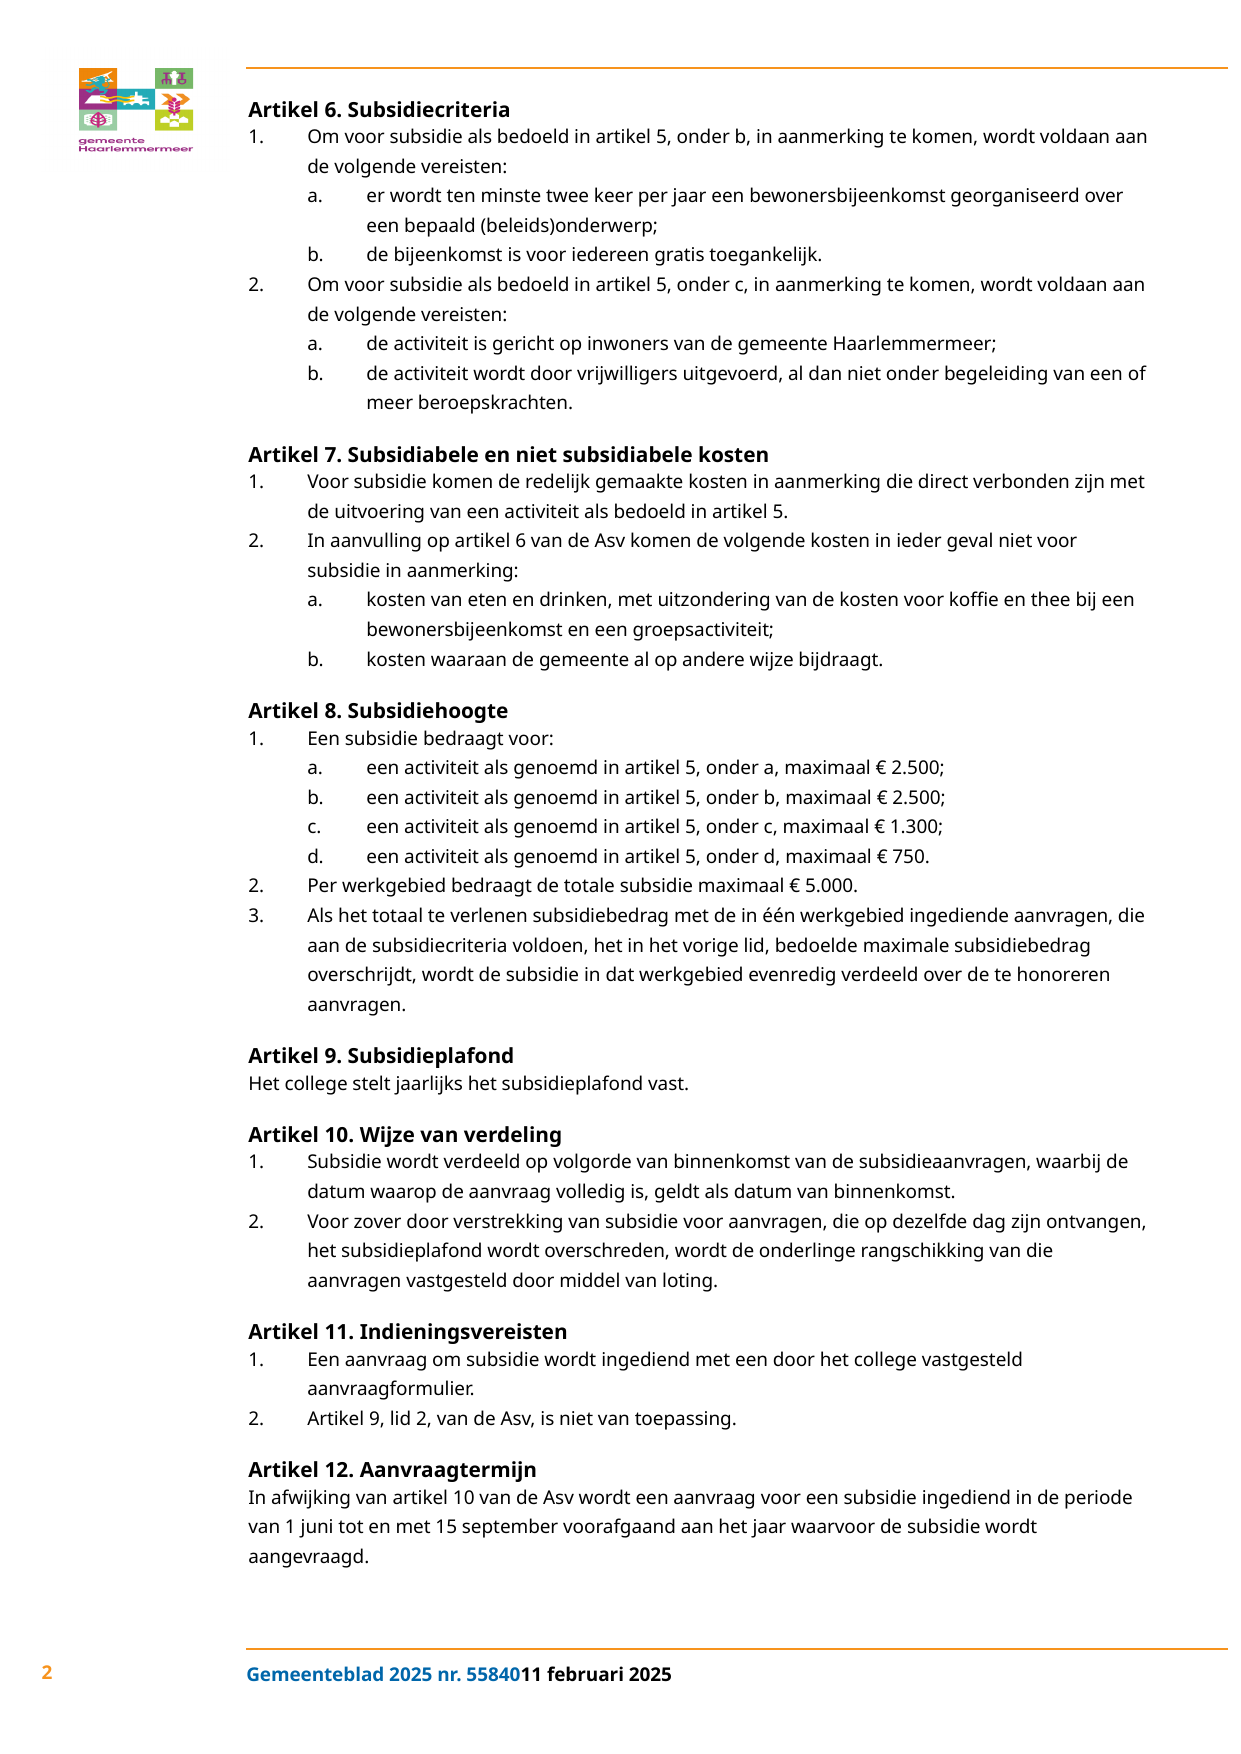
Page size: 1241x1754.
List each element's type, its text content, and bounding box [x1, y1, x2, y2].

list een activiteit als genoemd in artikel 5, onder b, maximaal € 2.500; [307, 784, 1152, 809]
list Per werkgebied bedraagt de totale subsidie maximaal € 5.000. [248, 873, 1152, 898]
list Om voor subsidie als bedoeld in artikel 5, onder c, in aanmerking te komen, wordt voldaan aan de volgende vereisten: [248, 271, 1152, 326]
list de bijeenkomst is voor iedereen gratis toegankelijk. [307, 242, 1152, 267]
list kosten van eten en drinken, met uitzondering van de kosten voor koffie en thee bij een bewonersbijeenkomst en een groepsactiviteit; [307, 587, 1152, 642]
list de activiteit wordt door vrijwilligers uitgevoerd, al dan niet onder begeleiding van een of meer beroepskrachten. [307, 360, 1152, 415]
list een activiteit als genoemd in artikel 5, onder d, maximaal € 750. [307, 843, 1152, 869]
list Voor zover door verstrekking van subsidie voor aanvragen, die op dezelfde dag zijn ontvangen, het subsidieplafond wordt overschreden, wordt de onderlinge rangschikking van die aanvragen vastgesteld door middel van loting. [248, 1208, 1152, 1293]
list In aanvulling op artikel 6 van de Asv komen de volgende kosten in ieder geval niet voor subsidie in aanmerking: [248, 527, 1152, 583]
list kosten waaraan de gemeente al op andere wijze bijdraagt. [307, 646, 1152, 672]
text Artikel 10. Wijze van verdeling [248, 1120, 1152, 1149]
list Artikel 9, lid 2, van de Asv, is niet van toepassing. [248, 1405, 1152, 1431]
text Het college stelt jaarlijks het subsidieplafond vast. [248, 1070, 1152, 1096]
list een activiteit als genoemd in artikel 5, onder c, maximaal € 1.300; [307, 813, 1152, 839]
text In afwijking van artikel 10 van de Asv wordt een aanvraag voor een subsidie ingediend in de periode van 1 juni tot en met 15 september voorafgaand aan het jaar waarvoor de subsidie wordt aangevraagd. [248, 1484, 1152, 1569]
picture [41, 47, 231, 172]
list er wordt ten minste twee keer per jaar een bewonersbijeenkomst georganiseerd over een bepaald (beleids)onderwerp; [307, 182, 1152, 238]
list Een aanvraag om subsidie wordt ingediend met een door het college vastgesteld aanvraagformulier. [248, 1346, 1152, 1401]
text Artikel 7. Subsidiabele en niet subsidiabele kosten [248, 440, 1152, 468]
text Artikel 12. Aanvraagtermijn [248, 1455, 1152, 1484]
text Artikel 8. Subsidiehoogte [248, 696, 1152, 725]
list de activiteit is gericht op inwoners van de gemeente Haarlemmermeer; [307, 330, 1152, 356]
list een activiteit als genoemd in artikel 5, onder a, maximaal € 2.500; [307, 754, 1152, 780]
text Artikel 11. Indieningsvereisten [248, 1317, 1152, 1346]
list Om voor subsidie als bedoeld in artikel 5, onder b, in aanmerking te komen, wordt voldaan aan de volgende vereisten: [248, 123, 1152, 178]
list Voor subsidie komen de redelijk gemaakte kosten in aanmerking die direct verbonden zijn met de uitvoering van een activiteit als bedoeld in artikel 5. [248, 468, 1152, 524]
list Een subsidie bedraagt voor: [248, 725, 1152, 750]
list Subsidie wordt verdeeld op volgorde van binnenkomst van de subsidieaanvragen, waarbij de datum waarop de aanvraag volledig is, geldt als datum van binnenkomst. [248, 1149, 1152, 1204]
text Artikel 9. Subsidieplafond [248, 1041, 1152, 1070]
text Artikel 6. Subsidiecriteria [248, 95, 1152, 123]
list Als het totaal te verlenen subsidiebedrag met de in één werkgebied ingediende aanvragen, die aan de subsidiecriteria voldoen, het in het vorige lid, bedoelde maximale subsidiebedrag overschrijdt, wordt de subsidie in dat werkgebied evenredig verdeeld over de te honoreren aanvragen. [248, 902, 1152, 1017]
